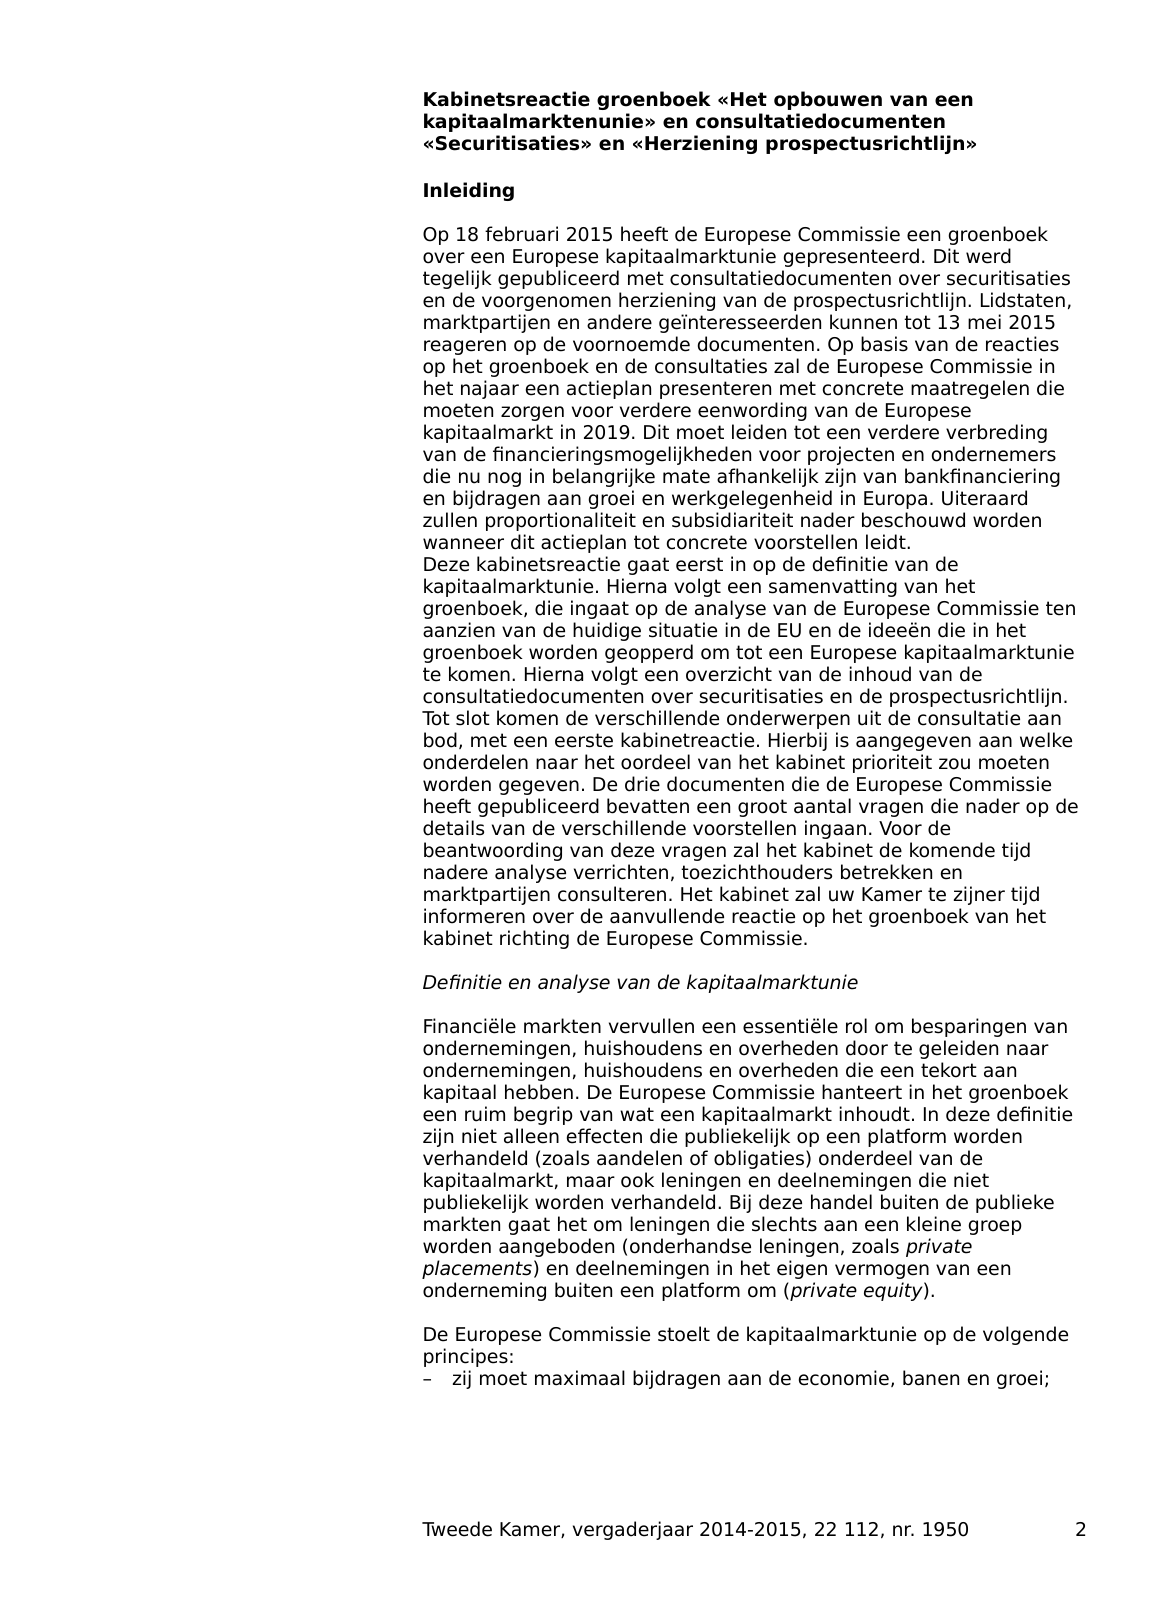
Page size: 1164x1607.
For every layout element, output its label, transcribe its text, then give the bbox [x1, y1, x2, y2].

text De Europese Commissie stoelt de kapitaalmarktunie op de volgende principes: [422, 1324, 1087, 1368]
text Op 18 februari 2015 heeft de Europese Commissie een groenboek over een Europese kapitaalmarktunie gepresenteerd. Dit werd tegelijk gepubliceerd met consultatiedocumenten over securitisaties en de voorgenomen herziening van de prospectusrichtlijn. Lidstaten, marktpartijen en andere geïnteresseerden kunnen tot 13 mei 2015 reageren op de voornoemde documenten. Op basis van de reacties op het groenboek en de consultaties zal de Europese Commissie in het najaar een actieplan presenteren met concrete maatregelen die moeten zorgen voor verdere eenwording van de Europese kapitaalmarkt in 2019. Dit moet leiden tot een verdere verbreding van de financieringsmogelijkheden voor projecten en ondernemers die nu nog in belangrijke mate afhankelijk zijn van bankfinanciering en bijdragen aan groei en werkgelegenheid in Europa. Uiteraard zullen proportionaliteit en subsidiariteit nader beschouwd worden wanneer dit actieplan tot concrete voorstellen leidt. [422, 224, 1087, 554]
subtitle Kabinetsreactie groenboek «Het opbouwen van een kapitaalmarktenunie» en consultatiedocumenten «Securitisaties» en «Herziening prospectusrichtlijn» [422, 89, 1087, 155]
text Financiële markten vervullen een essentiële rol om besparingen van ondernemingen, huishoudens en overheden door te geleiden naar ondernemingen, huishoudens en overheden die een tekort aan kapitaal hebben. De Europese Commissie hanteert in het groenboek een ruim begrip van wat een kapitaalmarkt inhoudt. In deze definitie zijn niet alleen effecten die publiekelijk op een platform worden verhandeld (zoals aandelen of obligaties) onderdeel van de kapitaalmarkt, maar ook leningen en deelnemingen die niet publiekelijk worden verhandeld. Bij deze handel buiten de publieke markten gaat het om leningen die slechts aan een kleine groep worden aangeboden (onderhandse leningen, zoals private placements) en deelnemingen in het eigen vermogen van een onderneming buiten een platform om (private equity). [422, 1016, 1087, 1302]
subtitle Inleiding [422, 180, 1087, 202]
text Deze kabinetsreactie gaat eerst in op de definitie van de kapitaalmarktunie. Hierna volgt een samenvatting van het groenboek, die ingaat op de analyse van de Europese Commissie ten aanzien van de huidige situatie in de EU en de ideeën die in het groenboek worden geopperd om tot een Europese kapitaalmarktunie te komen. Hierna volgt een overzicht van de inhoud van de consultatiedocumenten over securitisaties en de prospectusrichtlijn. Tot slot komen de verschillende onderwerpen uit de consultatie aan bod, met een eerste kabinetreactie. Hierbij is aangegeven aan welke onderdelen naar het oordeel van het kabinet prioriteit zou moeten worden gegeven. De drie documenten die de Europese Commissie heeft gepubliceerd bevatten een groot aantal vragen die nader op de details van de verschillende voorstellen ingaan. Voor de beantwoording van deze vragen zal het kabinet de komende tijd nadere analyse verrichten, toezichthouders betrekken en marktpartijen consulteren. Het kabinet zal uw Kamer te zijner tijd informeren over de aanvullende reactie op het groenboek van het kabinet richting de Europese Commissie. [422, 554, 1087, 949]
text – zij moet maximaal bijdragen aan de economie, banen en groei; [422, 1368, 1087, 1390]
subtitle Definitie en analyse van de kapitaalmarktunie [422, 972, 1087, 994]
